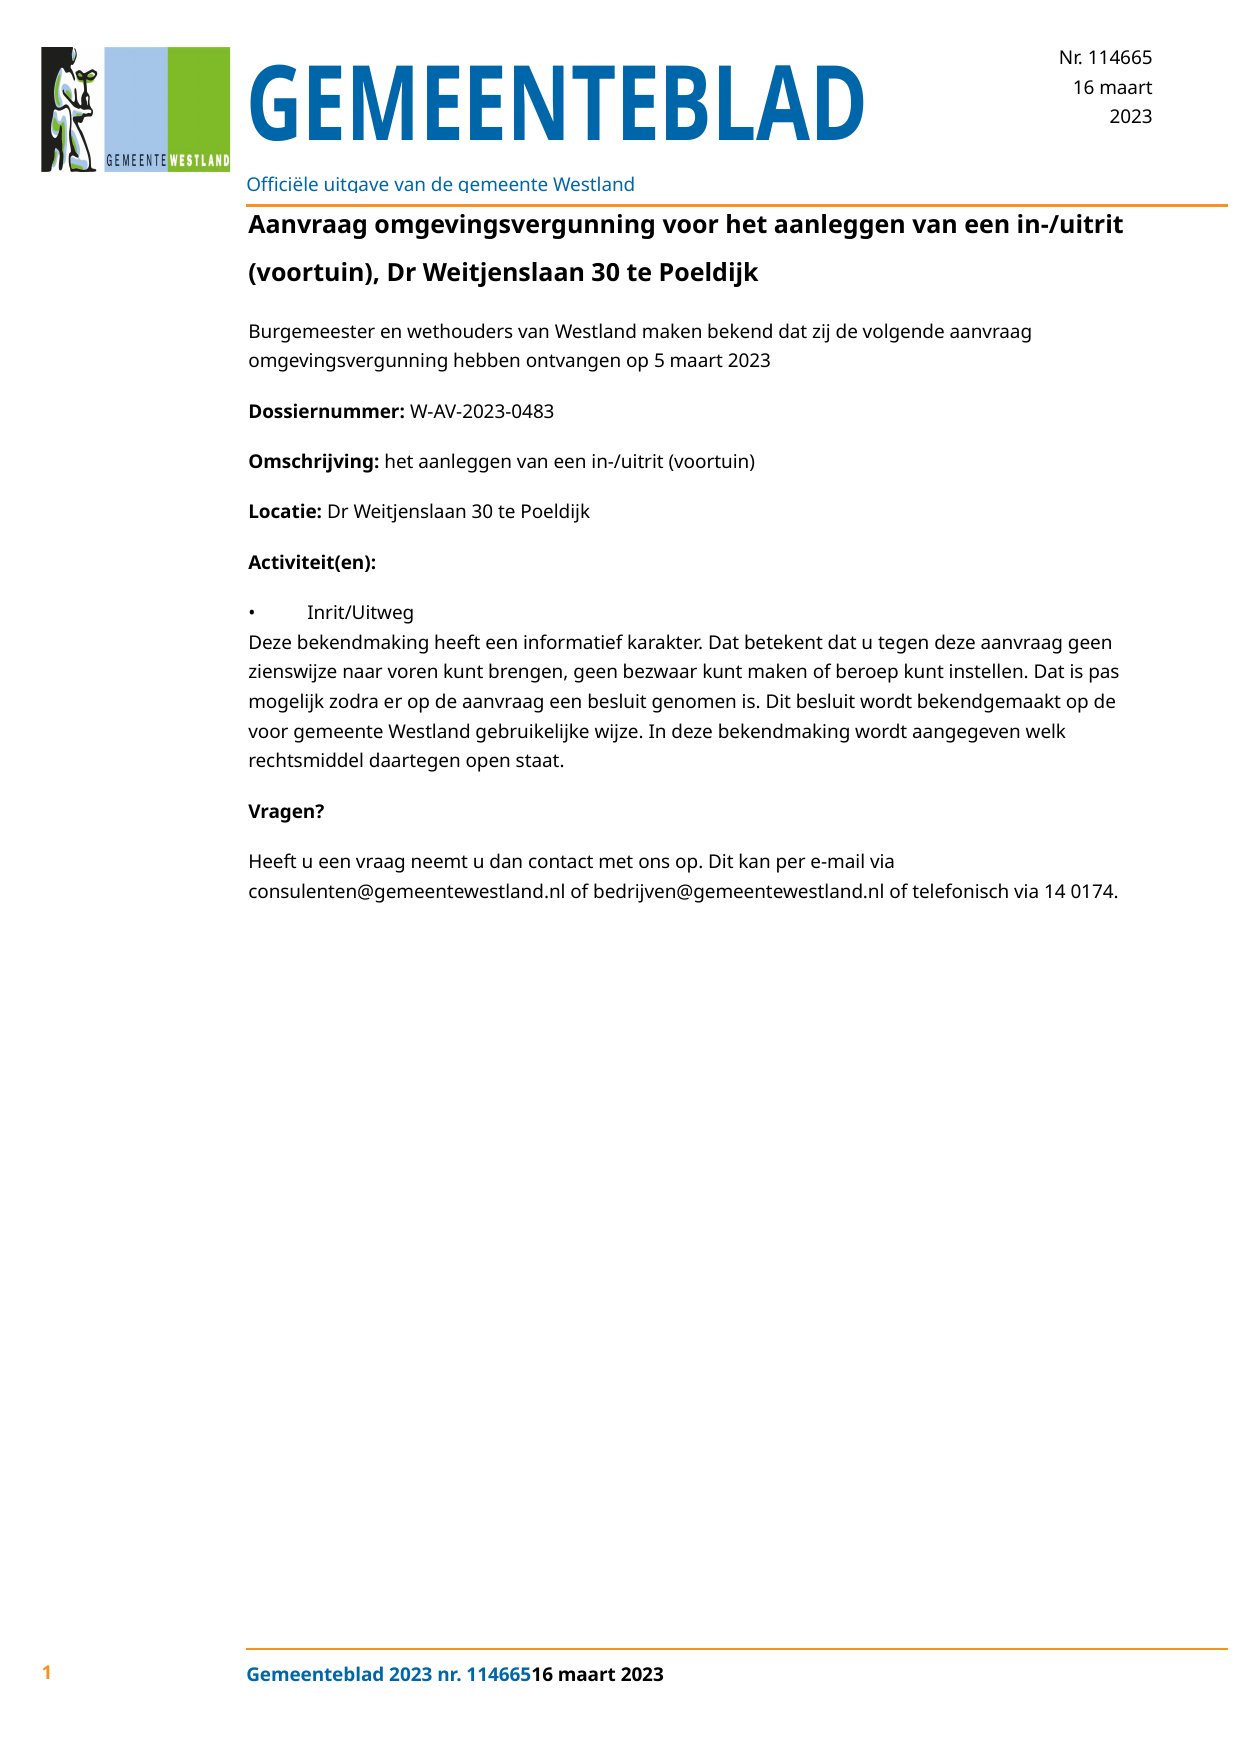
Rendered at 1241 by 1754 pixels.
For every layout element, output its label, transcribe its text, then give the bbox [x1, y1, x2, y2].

text Burgemeester en wethouders van Westland maken bekend dat zij de volgende aanvraag omgevingsvergunning hebben ontvangen op 5 maart 2023 [248, 318, 1152, 373]
text Aanvraag omgevingsvergunning voor het aanleggen van een in-/uitrit (voortuin), Dr Weitjenslaan 30 te Poeldijk [248, 207, 1152, 288]
text Vragen? [248, 798, 1152, 824]
text Activiteit(en): [248, 549, 1152, 575]
text Heeft u een vraag neemt u dan contact met ons op. Dit kan per e-mail via consulenten@gemeentewestland.nl of bedrijven@gemeentewestland.nl of telefonisch via 14 0174. [248, 848, 1152, 904]
text Locatie: Dr Weitjenslaan 30 te Poeldijk [248, 499, 1152, 524]
text Dossiernummer: W-AV-2023-0483 [248, 398, 1152, 424]
picture [41, 47, 231, 172]
text Deze bekendmaking heeft een informatief karakter. Dat betekent dat u tegen deze aanvraag geen zienswijze naar voren kunt brengen, geen bezwaar kunt maken of beroep kunt instellen. Dat is pas mogelijk zodra er op de aanvraag een besluit genomen is. Dit besluit wordt bekendgemaakt op de voor gemeente Westland gebruikelijke wijze. In deze bekendmaking wordt aangegeven welk rechtsmiddel daartegen open staat. [248, 629, 1152, 773]
text Omschrijving: het aanleggen van een in-/uitrit (voortuin) [248, 448, 1152, 474]
list Inrit/Uitweg [248, 599, 1152, 625]
